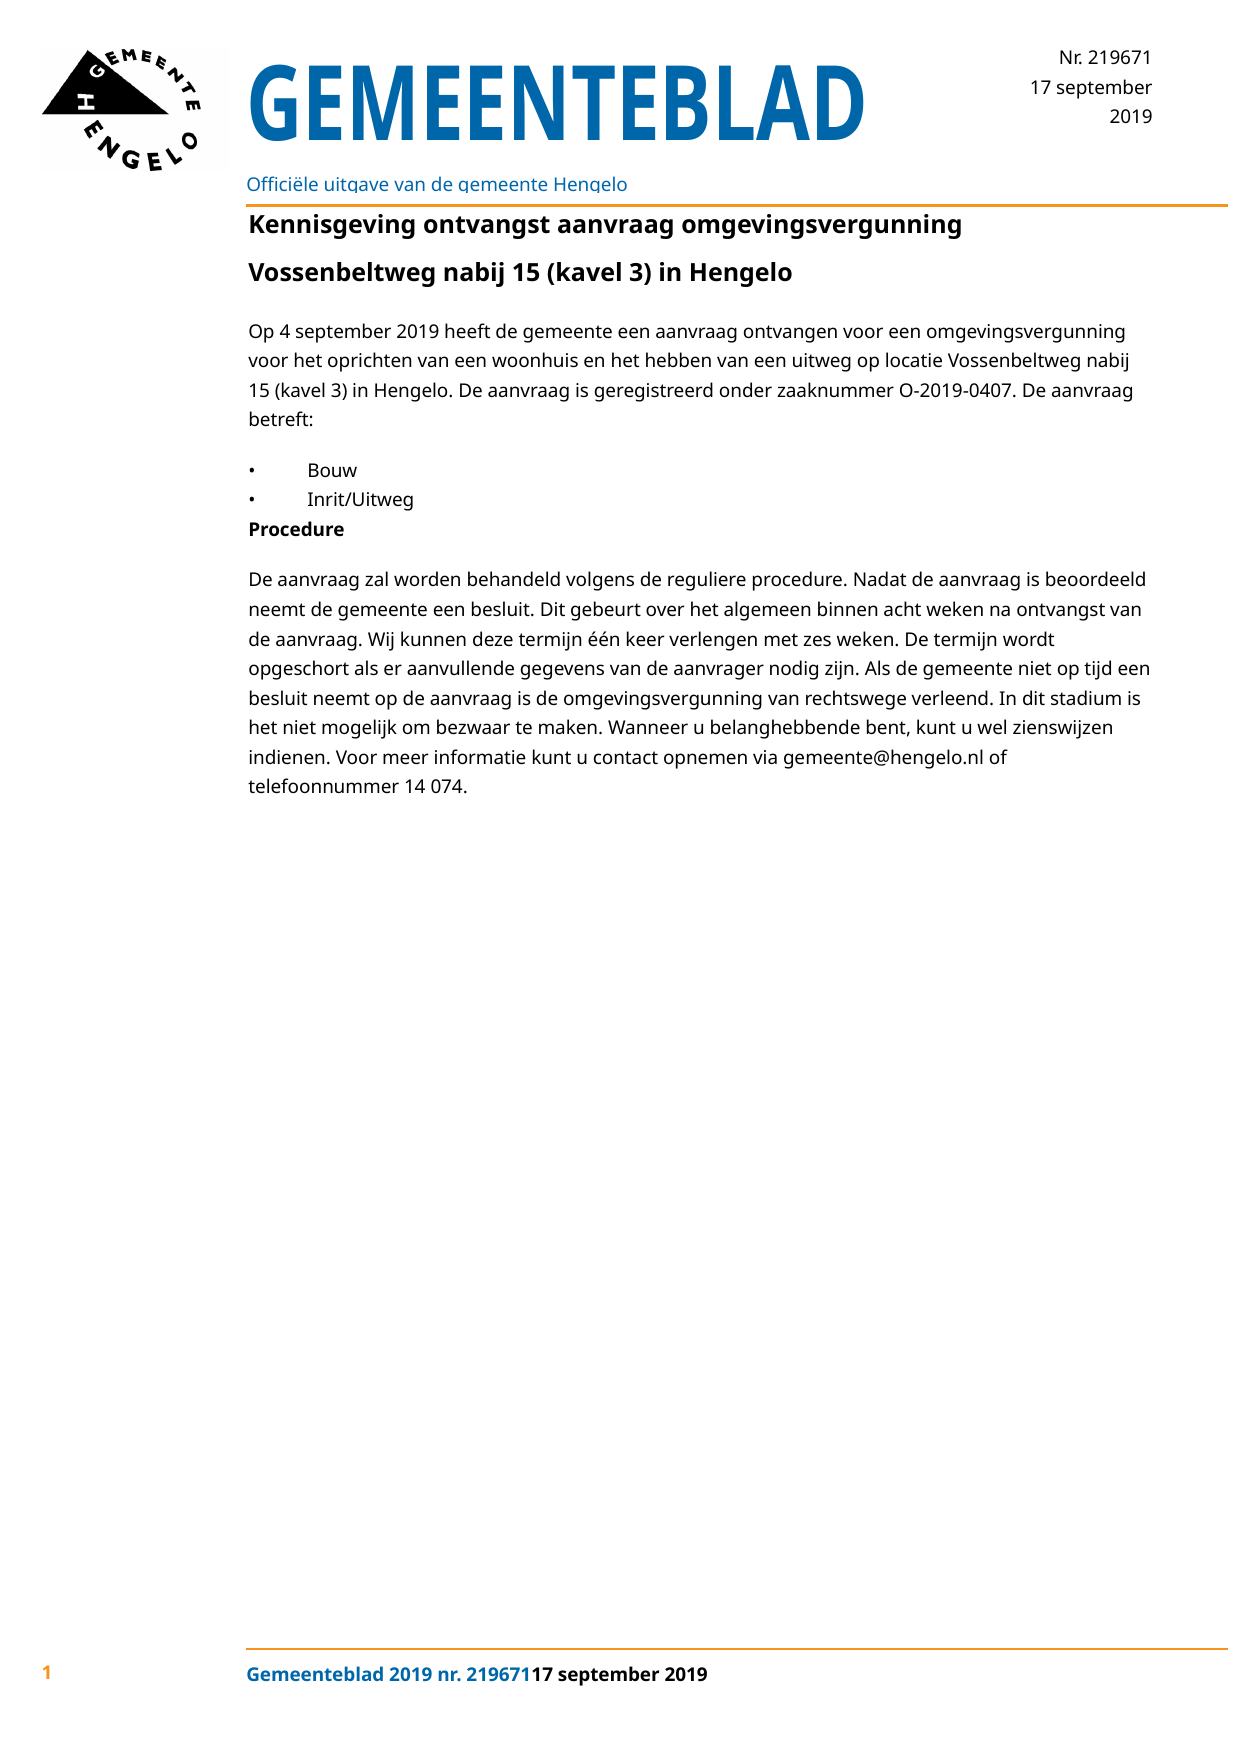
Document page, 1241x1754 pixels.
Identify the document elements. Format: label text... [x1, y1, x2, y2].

picture [41, 47, 231, 172]
list Inrit/Uitweg [248, 487, 1152, 512]
text Kennisgeving ontvangst aanvraag omgevingsvergunning Vossenbeltweg nabij 15 (kavel 3) in Hengelo [248, 207, 1152, 288]
text De aanvraag zal worden behandeld volgens de reguliere procedure. Nadat de aanvraag is beoordeeld neemt de gemeente een besluit. Dit gebeurt over het algemeen binnen acht weken na ontvangst van de aanvraag. Wij kunnen deze termijn één keer verlengen met zes weken. De termijn wordt opgeschort als er aanvullende gegevens van de aanvrager nodig zijn. Als de gemeente niet op tijd een besluit neemt op de aanvraag is de omgevingsvergunning van rechtswege verleend. In dit stadium is het niet mogelijk om bezwaar te maken. Wanneer u belanghebbende bent, kunt u wel zienswijzen indienen. Voor meer informatie kunt u contact opnemen via gemeente@hengelo.nl of telefoonnummer 14 074. [248, 567, 1152, 799]
text Procedure [248, 516, 1152, 542]
text Op 4 september 2019 heeft de gemeente een aanvraag ontvangen voor een omgevingsvergunning voor het oprichten van een woonhuis en het hebben van een uitweg op locatie Vossenbeltweg nabij 15 (kavel 3) in Hengelo. De aanvraag is geregistreerd onder zaaknummer O-2019-0407. De aanvraag betreft: [248, 318, 1152, 432]
list Bouw [248, 457, 1152, 483]
